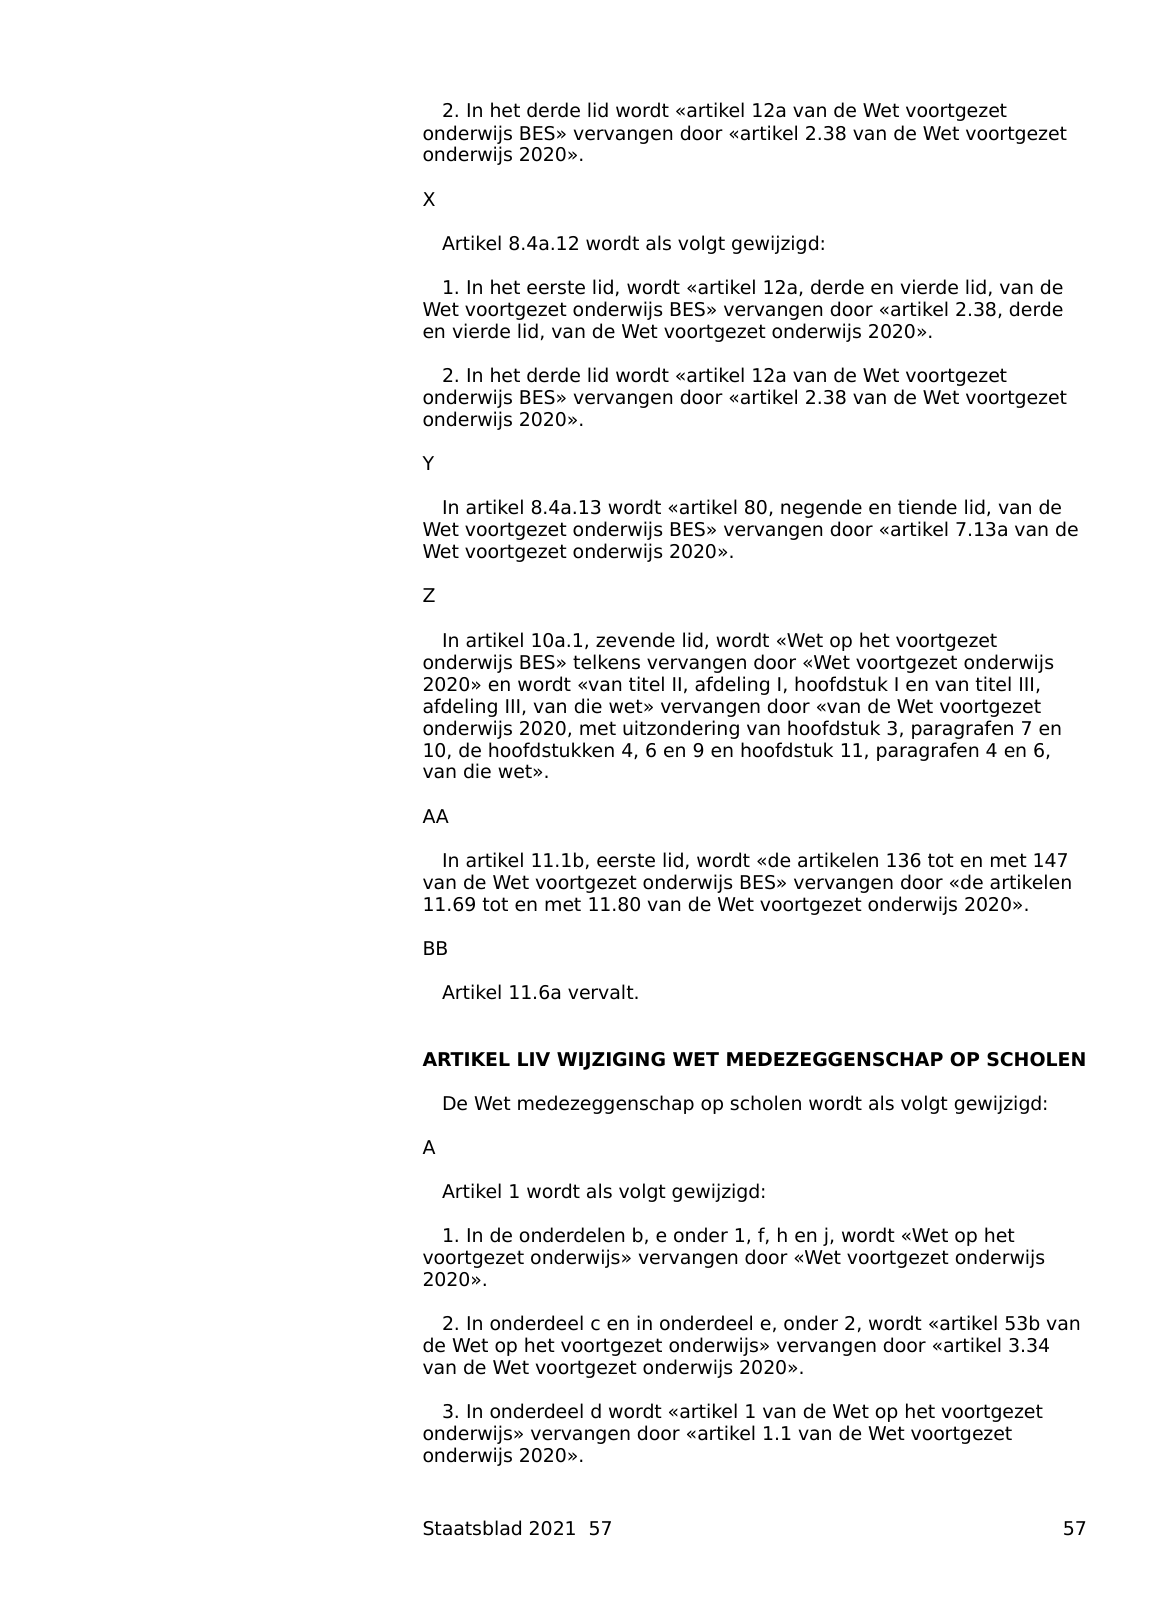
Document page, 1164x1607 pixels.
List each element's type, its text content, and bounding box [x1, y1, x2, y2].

text In artikel 10a.1, zevende lid, wordt «Wet op het voortgezet onderwijs BES» telkens vervangen door «Wet voortgezet onderwijs 2020» en wordt «van titel II, afdeling I, hoofdstuk I en van titel III, afdeling III, van die wet» vervangen door «van de Wet voortgezet onderwijs 2020, met uitzondering van hoofdstuk 3, paragrafen 7 en 10, de hoofdstukken 4, 6 en 9 en hoofdstuk 11, paragrafen 4 en 6, van die wet». [422, 629, 1087, 783]
text 2. In het derde lid wordt «artikel 12a van de Wet voortgezet onderwijs BES» vervangen door «artikel 2.38 van de Wet voortgezet onderwijs 2020». [422, 100, 1087, 166]
text Artikel 8.4a.12 wordt als volgt gewijzigd: [422, 233, 1087, 255]
text Artikel 1 wordt als volgt gewijzigd: [422, 1181, 1087, 1203]
text A [422, 1137, 1087, 1159]
text In artikel 11.1b, eerste lid, wordt «de artikelen 136 tot en met 147 van de Wet voortgezet onderwijs BES» vervangen door «de artikelen 11.69 tot en met 11.80 van de Wet voortgezet onderwijs 2020». [422, 850, 1087, 916]
text In artikel 8.4a.13 wordt «artikel 80, negende en tiende lid, van de Wet voortgezet onderwijs BES» vervangen door «artikel 7.13a van de Wet voortgezet onderwijs 2020». [422, 497, 1087, 563]
text Z [422, 585, 1087, 607]
text BB [422, 938, 1087, 960]
text 1. In de onderdelen b, e onder 1, f, h en j, wordt «Wet op het voortgezet onderwijs» vervangen door «Wet voortgezet onderwijs 2020». [422, 1225, 1087, 1291]
text X [422, 188, 1087, 211]
text 2. In het derde lid wordt «artikel 12a van de Wet voortgezet onderwijs BES» vervangen door «artikel 2.38 van de Wet voortgezet onderwijs 2020». [422, 365, 1087, 431]
text Y [422, 453, 1087, 475]
text 2. In onderdeel c en in onderdeel e, onder 2, wordt «artikel 53b van de Wet op het voortgezet onderwijs» vervangen door «artikel 3.34 van de Wet voortgezet onderwijs 2020». [422, 1313, 1087, 1379]
text AA [422, 806, 1087, 828]
subtitle ARTIKEL LIV WIJZIGING WET MEDEZEGGENSCHAP OP SCHOLEN [422, 1048, 1087, 1070]
text 1. In het eerste lid, wordt «artikel 12a, derde en vierde lid, van de Wet voortgezet onderwijs BES» vervangen door «artikel 2.38, derde en vierde lid, van de Wet voortgezet onderwijs 2020». [422, 277, 1087, 343]
text Artikel 11.6a vervalt. [422, 982, 1087, 1004]
text De Wet medezeggenschap op scholen wordt als volgt gewijzigd: [422, 1093, 1087, 1114]
text 3. In onderdeel d wordt «artikel 1 van de Wet op het voortgezet onderwijs» vervangen door «artikel 1.1 van de Wet voortgezet onderwijs 2020». [422, 1401, 1087, 1467]
